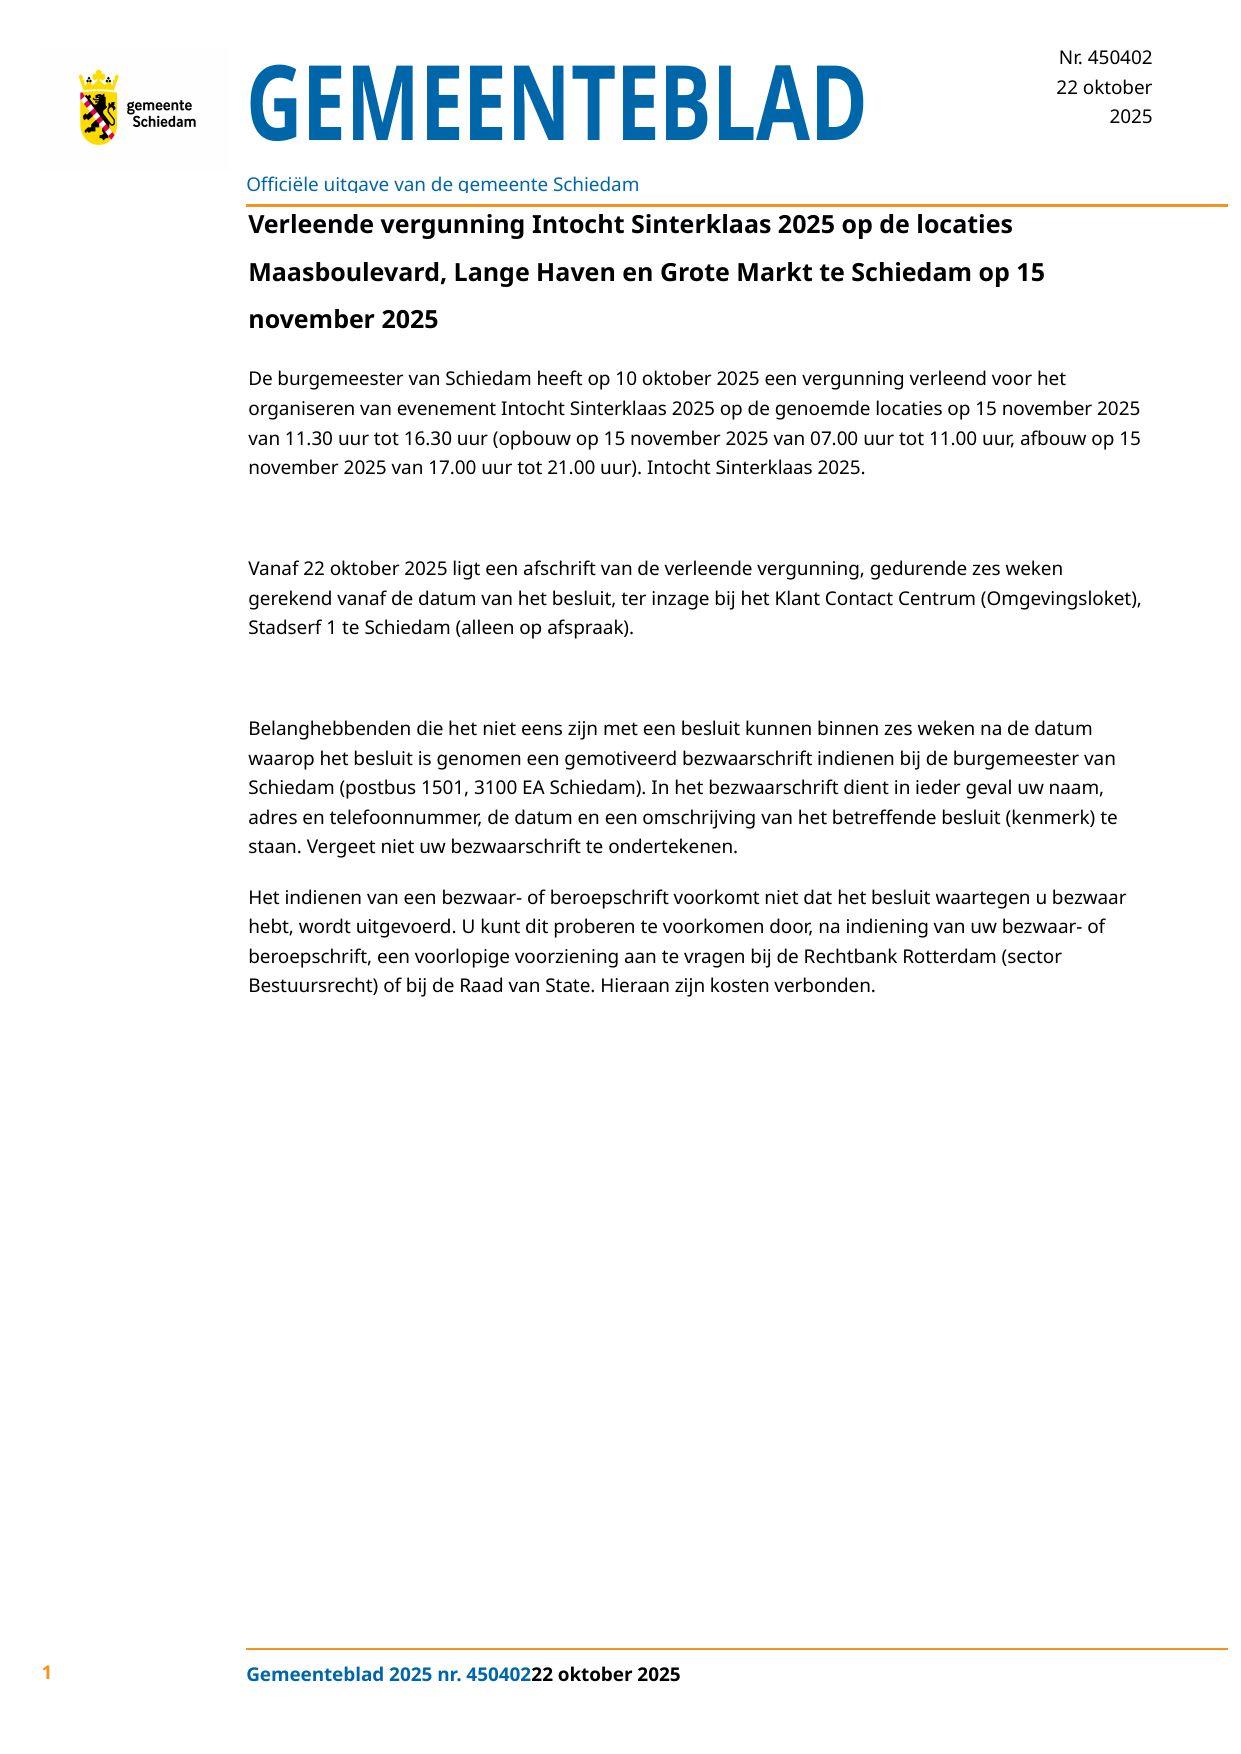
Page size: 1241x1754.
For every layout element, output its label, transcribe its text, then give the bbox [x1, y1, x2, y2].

text Belanghebbenden die het niet eens zijn met een besluit kunnen binnen zes weken na de datum waarop het besluit is genomen een gemotiveerd bezwaarschrift indienen bij de burgemeester van Schiedam (postbus 1501, 3100 EA Schiedam). In het bezwaarschrift dient in ieder geval uw naam, adres en telefoonnummer, de datum en een omschrijving van het betreffende besluit (kenmerk) te staan. Vergeet niet uw bezwaarschrift te ondertekenen. [248, 715, 1152, 859]
text Verleende vergunning Intocht Sinterklaas 2025 op de locaties Maasboulevard, Lange Haven en Grote Markt te Schiedam op 15 november 2025 [248, 207, 1152, 336]
text Vanaf 22 oktober 2025 ligt een afschrift van de verleende vergunning, gedurende zes weken gerekend vanaf de datum van het besluit, ter inzage bij het Klant Contact Centrum (Omgevingsloket), Stadserf 1 te Schiedam (alleen op afspraak). [248, 555, 1152, 640]
picture [41, 47, 231, 172]
text Het indienen van een bezwaar- of beroepschrift voorkomt niet dat het besluit waartegen u bezwaar hebt, wordt uitgevoerd. U kunt dit proberen te voorkomen door, na indiening van uw bezwaar- of beroepschrift, een voorlopige voorziening aan te vragen bij de Rechtbank Rotterdam (sector Bestuursrecht) of bij de Raad van State. Hieraan zijn kosten verbonden. [248, 884, 1152, 998]
text De burgemeester van Schiedam heeft op 10 oktober 2025 een vergunning verleend voor het organiseren van evenement Intocht Sinterklaas 2025 op de genoemde locaties op 15 november 2025 van 11.30 uur tot 16.30 uur (opbouw op 15 november 2025 van 07.00 uur tot 11.00 uur, afbouw op 15 november 2025 van 17.00 uur tot 21.00 uur). Intocht Sinterklaas 2025. [248, 366, 1152, 480]
